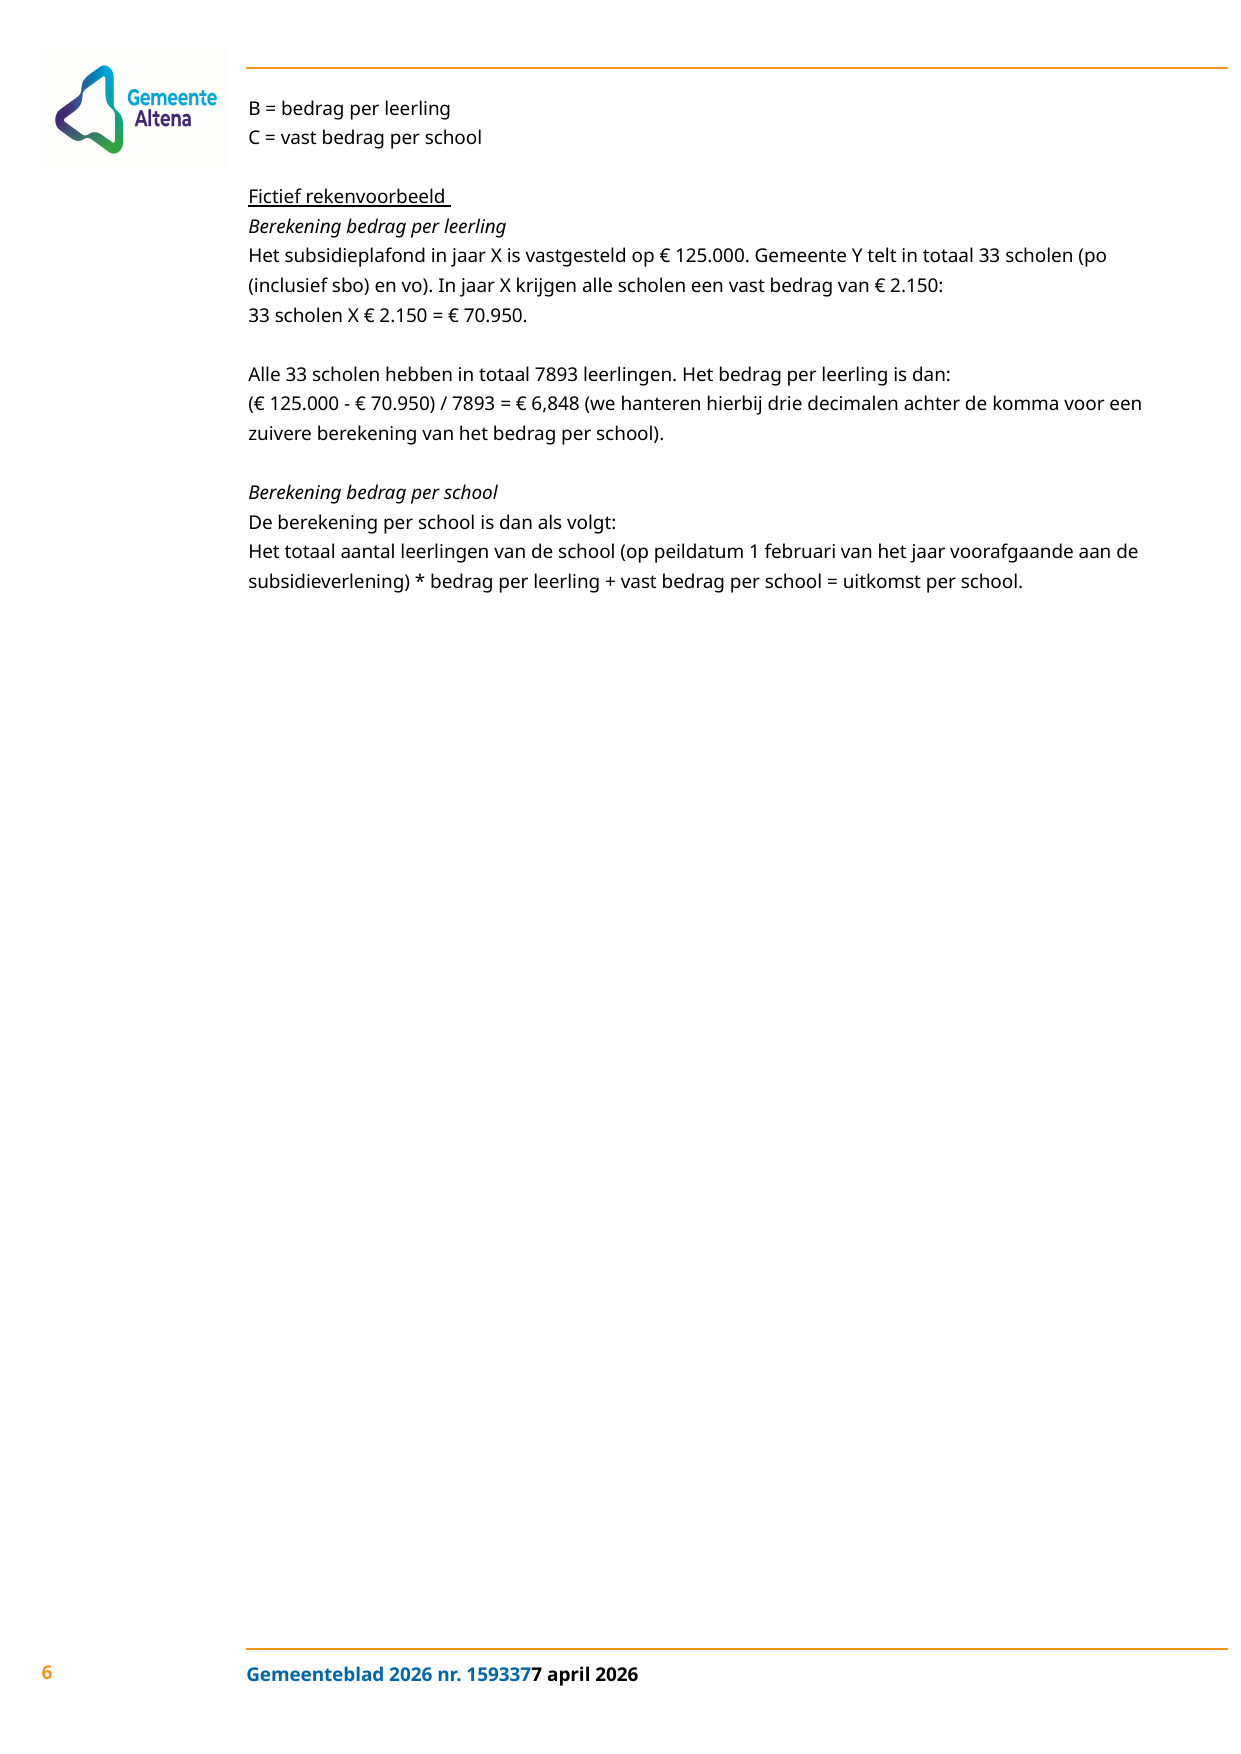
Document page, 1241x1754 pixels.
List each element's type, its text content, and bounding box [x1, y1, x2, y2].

text (€ 125.000 - € 70.950) / 7893 = € 6,848 (we hanteren hierbij drie decimalen achter de komma voor een zuivere berekening van het bedrag per school). [248, 391, 1152, 446]
text Berekening bedrag per leerling [248, 213, 1152, 239]
text De berekening per school is dan als volgt: [248, 509, 1152, 535]
text Het totaal aantal leerlingen van de school (op peildatum 1 februari van het jaar voorafgaande aan de subsidieverlening) * bedrag per leerling + vast bedrag per school = uitkomst per school. [248, 538, 1152, 594]
text B = bedrag per leerling [248, 95, 1152, 121]
text Fictief rekenvoorbeeld [248, 183, 1152, 209]
text Het subsidieplafond in jaar X is vastgesteld op € 125.000. Gemeente Y telt in totaal 33 scholen (po (inclusief sbo) en vo). In jaar X krijgen alle scholen een vast bedrag van € 2.150: [248, 243, 1152, 298]
picture [41, 47, 231, 172]
text 33 scholen X € 2.150 = € 70.950. [248, 302, 1152, 328]
text Berekening bedrag per school [248, 479, 1152, 505]
text C = vast bedrag per school [248, 124, 1152, 150]
text Alle 33 scholen hebben in totaal 7893 leerlingen. Het bedrag per leerling is dan: [248, 361, 1152, 387]
